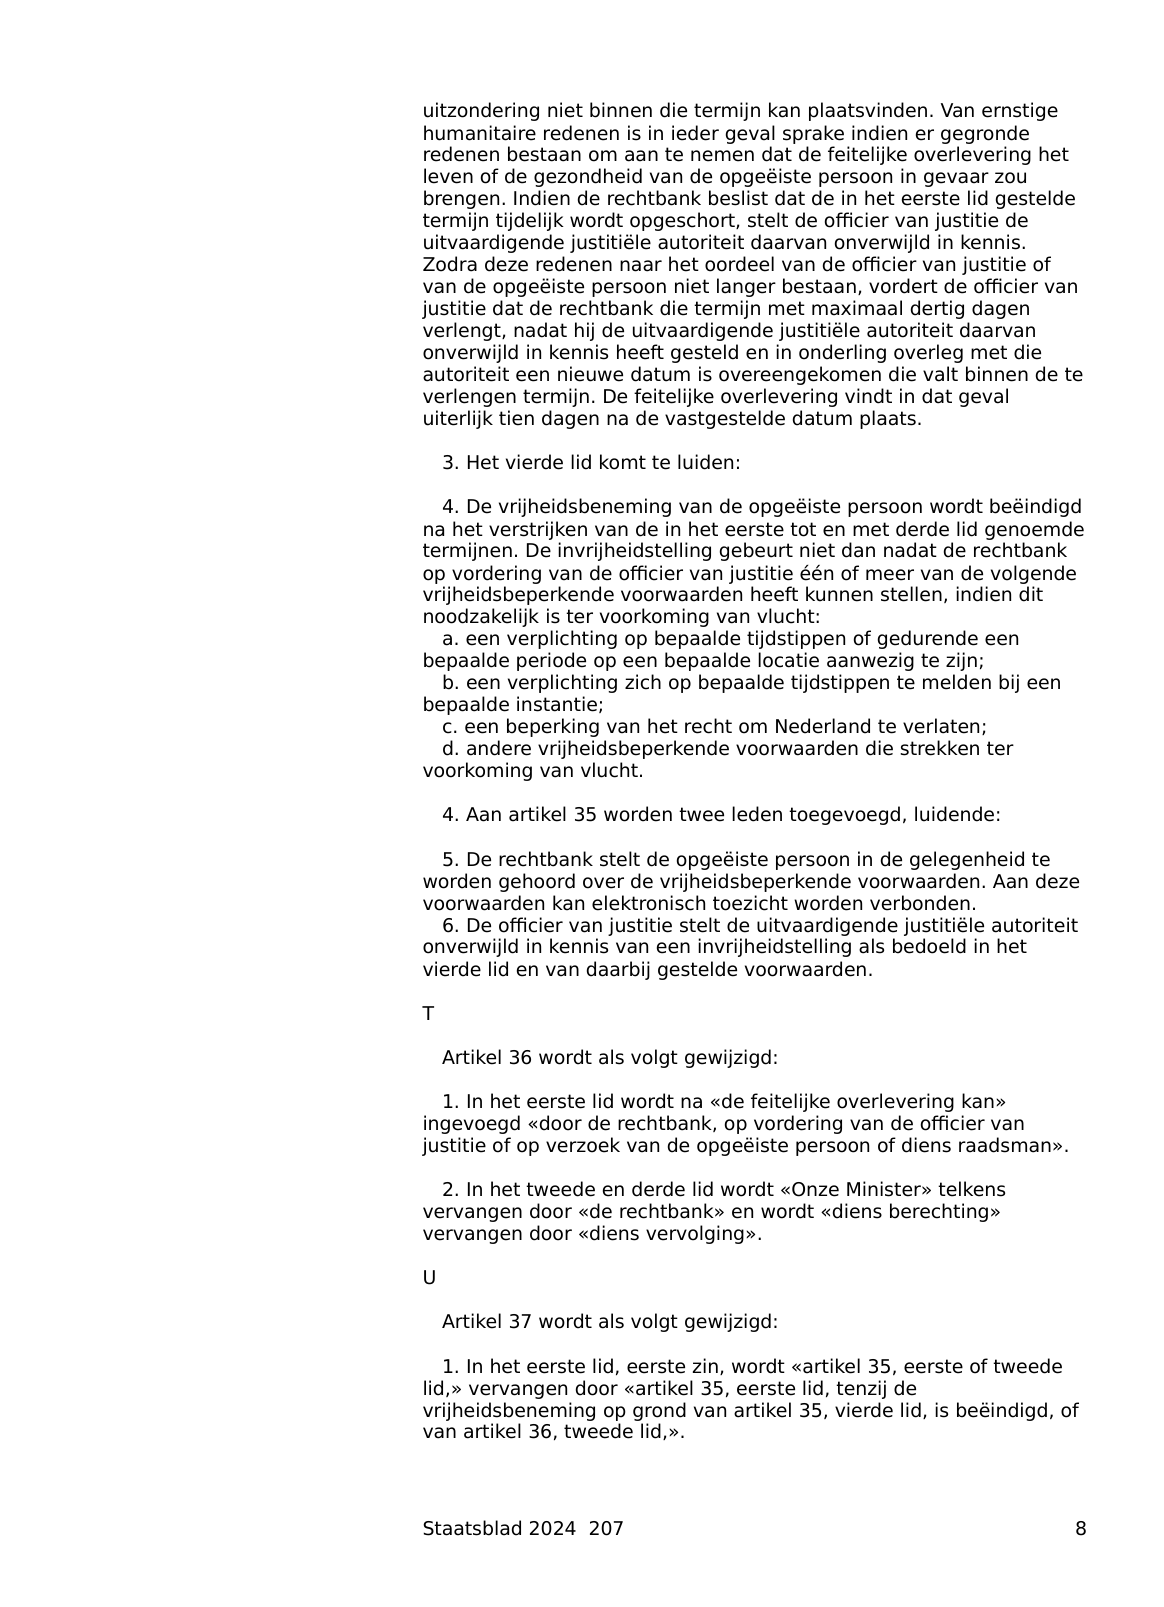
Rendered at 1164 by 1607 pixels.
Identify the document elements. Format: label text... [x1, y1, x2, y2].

text 1. In het eerste lid, eerste zin, wordt «artikel 35, eerste of tweede lid,» vervangen door «artikel 35, eerste lid, tenzij de vrijheidsbeneming op grond van artikel 35, vierde lid, is beëindigd, of van artikel 36, tweede lid,». [422, 1356, 1087, 1443]
text 2. In het tweede en derde lid wordt «Onze Minister» telkens vervangen door «de rechtbank» en wordt «diens berechting» vervangen door «diens vervolging». [422, 1179, 1087, 1245]
text Artikel 36 wordt als volgt gewijzigd: [422, 1047, 1087, 1069]
text Artikel 37 wordt als volgt gewijzigd: [422, 1311, 1087, 1333]
text 4. De vrijheidsbeneming van de opgeëiste persoon wordt beëindigd na het verstrijken van de in het eerste tot en met derde lid genoemde termijnen. De invrijheidstelling gebeurt niet dan nadat de rechtbank op vordering van de officier van justitie één of meer van de volgende vrijheidsbeperkende voorwaarden heeft kunnen stellen, indien dit noodzakelijk is ter voorkoming van vlucht: [422, 496, 1087, 628]
text d. andere vrijheidsbeperkende voorwaarden die strekken ter voorkoming van vlucht. [422, 738, 1087, 782]
text U [422, 1267, 1087, 1289]
text a. een verplichting op bepaalde tijdstippen of gedurende een bepaalde periode op een bepaalde locatie aanwezig te zijn; [422, 628, 1087, 672]
text 5. De rechtbank stelt de opgeëiste persoon in de gelegenheid te worden gehoord over de vrijheidsbeperkende voorwaarden. Aan deze voorwaarden kan elektronisch toezicht worden verbonden. [422, 848, 1087, 914]
text uitzondering niet binnen die termijn kan plaatsvinden. Van ernstige humanitaire redenen is in ieder geval sprake indien er gegronde redenen bestaan om aan te nemen dat de feitelijke overlevering het leven of de gezondheid van de opgeëiste persoon in gevaar zou brengen. Indien de rechtbank beslist dat de in het eerste lid gestelde termijn tijdelijk wordt opgeschort, stelt de officier van justitie de uitvaardigende justitiële autoriteit daarvan onverwijld in kennis. Zodra deze redenen naar het oordeel van de officier van justitie of van de opgeëiste persoon niet langer bestaan, vordert de officier van justitie dat de rechtbank die termijn met maximaal dertig dagen verlengt, nadat hij de uitvaardigende justitiële autoriteit daarvan onverwijld in kennis heeft gesteld en in onderling overleg met die autoriteit een nieuwe datum is overeengekomen die valt binnen de te verlengen termijn. De feitelijke overlevering vindt in dat geval uiterlijk tien dagen na de vastgestelde datum plaats. [422, 100, 1087, 430]
text 4. Aan artikel 35 worden twee leden toegevoegd, luidende: [422, 804, 1087, 826]
text 6. De officier van justitie stelt de uitvaardigende justitiële autoriteit onverwijld in kennis van een invrijheidstelling als bedoeld in het vierde lid en van daarbij gestelde voorwaarden. [422, 914, 1087, 980]
text 3. Het vierde lid komt te luiden: [422, 452, 1087, 474]
text T [422, 1003, 1087, 1024]
text b. een verplichting zich op bepaalde tijdstippen te melden bij een bepaalde instantie; [422, 672, 1087, 716]
text c. een beperking van het recht om Nederland te verlaten; [422, 716, 1087, 738]
text 1. In het eerste lid wordt na «de feitelijke overlevering kan» ingevoegd «door de rechtbank, op vordering van de officier van justitie of op verzoek van de opgeëiste persoon of diens raadsman». [422, 1091, 1087, 1157]
